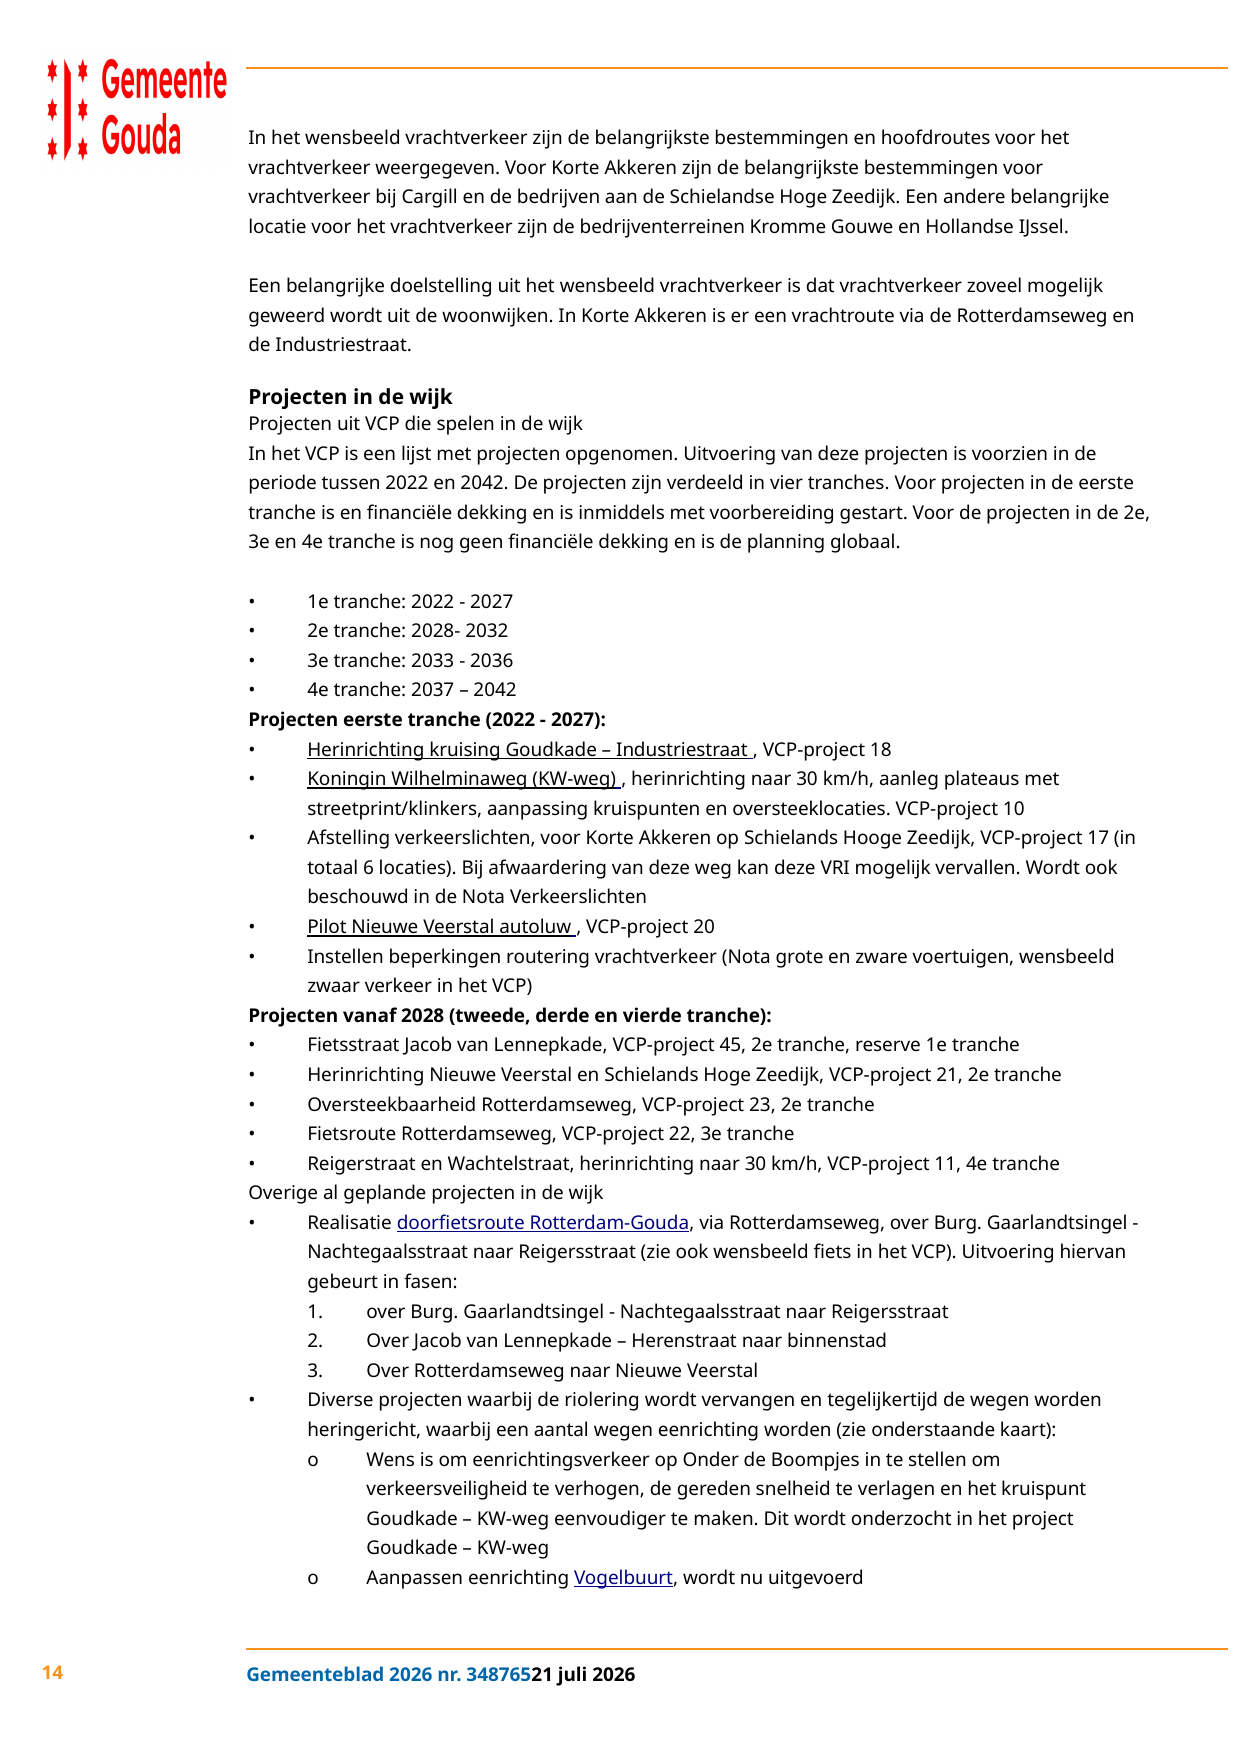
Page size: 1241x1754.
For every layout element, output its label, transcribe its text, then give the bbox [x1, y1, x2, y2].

list 2e tranche: 2028- 2032 [248, 617, 1152, 643]
list Oversteekbaarheid Rotterdamseweg, VCP-project 23, 2e tranche [248, 1091, 1152, 1116]
list Afstelling verkeerslichten, voor Korte Akkeren op Schielands Hooge Zeedijk, VCP-project 17 (in totaal 6 locaties). Bij afwaardering van deze weg kan deze VRI mogelijk vervallen. Wordt ook beschouwd in de Nota Verkeerslichten [248, 824, 1152, 909]
text Projecten vanaf 2028 (tweede, derde en vierde tranche): [248, 1002, 1152, 1028]
text In het VCP is een lijst met projecten opgenomen. Uitvoering van deze projecten is voorzien in de periode tussen 2022 en 2042. De projecten zijn verdeeld in vier tranches. Voor projecten in de eerste tranche is en financiële dekking en is inmiddels met voorbereiding gestart. Voor de projecten in de 2e, 3e en 4e tranche is nog geen financiële dekking en is de planning globaal. [248, 440, 1152, 554]
list 1e tranche: 2022 - 2027 [248, 588, 1152, 613]
list Instellen beperkingen routering vrachtverkeer (Nota grote en zware voertuigen, wensbeeld zwaar verkeer in het VCP) [248, 943, 1152, 998]
list Over Rotterdamseweg naar Nieuwe Veerstal [307, 1357, 1152, 1383]
list Fietsroute Rotterdamseweg, VCP-project 22, 3e tranche [248, 1120, 1152, 1146]
text In het wensbeeld vrachtverkeer zijn de belangrijkste bestemmingen en hoofdroutes voor het vrachtverkeer weergegeven. Voor Korte Akkeren zijn de belangrijkste bestemmingen voor vrachtverkeer bij Cargill en de bedrijven aan de Schielandse Hoge Zeedijk. Een andere belangrijke locatie voor het vrachtverkeer zijn de bedrijventerreinen Kromme Gouwe en Hollandse IJssel. [248, 124, 1152, 239]
list Reigerstraat en Wachtelstraat, herinrichting naar 30 km/h, VCP-project 11, 4e tranche [248, 1150, 1152, 1176]
list Fietsstraat Jacob van Lennepkade, VCP-project 45, 2e tranche, reserve 1e tranche [248, 1032, 1152, 1057]
list 4e tranche: 2037 – 2042 [248, 677, 1152, 702]
list Herinrichting kruising Goudkade – Industriestraat , VCP-project 18 [248, 736, 1152, 761]
list Koningin Wilhelminaweg (KW-weg) , herinrichting naar 30 km/h, aanleg plateaus met streetprint/klinkers, aanpassing kruispunten en oversteeklocaties. VCP-project 10 [248, 765, 1152, 821]
text Projecten eerste tranche (2022 - 2027): [248, 706, 1152, 732]
text Projecten uit VCP die spelen in de wijk [248, 410, 1152, 436]
list Diverse projecten waarbij de riolering wordt vervangen en tegelijkertijd de wegen worden heringericht, waarbij een aantal wegen eenrichting worden (zie onderstaande kaart): [248, 1387, 1152, 1442]
list Over Jacob van Lennepkade – Herenstraat naar binnenstad [307, 1327, 1152, 1353]
picture [41, 47, 231, 172]
list Pilot Nieuwe Veerstal autoluw , VCP-project 20 [248, 913, 1152, 939]
text Een belangrijke doelstelling uit het wensbeeld vrachtverkeer is dat vrachtverkeer zoveel mogelijk geweerd wordt uit de woonwijken. In Korte Akkeren is er een vrachtroute via de Rotterdamseweg en de Industriestraat. [248, 272, 1152, 357]
list Realisatie doorfietsroute Rotterdam-Gouda, via Rotterdamseweg, over Burg. Gaarlandtsingel - Nachtegaalsstraat naar Reigersstraat (zie ook wensbeeld fiets in het VCP). Uitvoering hiervan gebeurt in fasen: [248, 1209, 1152, 1294]
list Herinrichting Nieuwe Veerstal en Schielands Hoge Zeedijk, VCP-project 21, 2e tranche [248, 1061, 1152, 1087]
text Projecten in de wijk [248, 382, 1152, 410]
list 3e tranche: 2033 - 2036 [248, 647, 1152, 673]
list Wens is om eenrichtingsverkeer op Onder de Boompjes in te stellen om verkeersveiligheid te verhogen, de gereden snelheid te verlagen en het kruispunt Goudkade – KW-weg eenvoudiger te maken. Dit wordt onderzocht in het project Goudkade – KW-weg [307, 1446, 1152, 1560]
text Overige al geplande projecten in de wijk [248, 1179, 1152, 1205]
list Aanpassen eenrichting Vogelbuurt, wordt nu uitgevoerd [307, 1564, 1152, 1590]
list over Burg. Gaarlandtsingel - Nachtegaalsstraat naar Reigersstraat [307, 1298, 1152, 1323]
